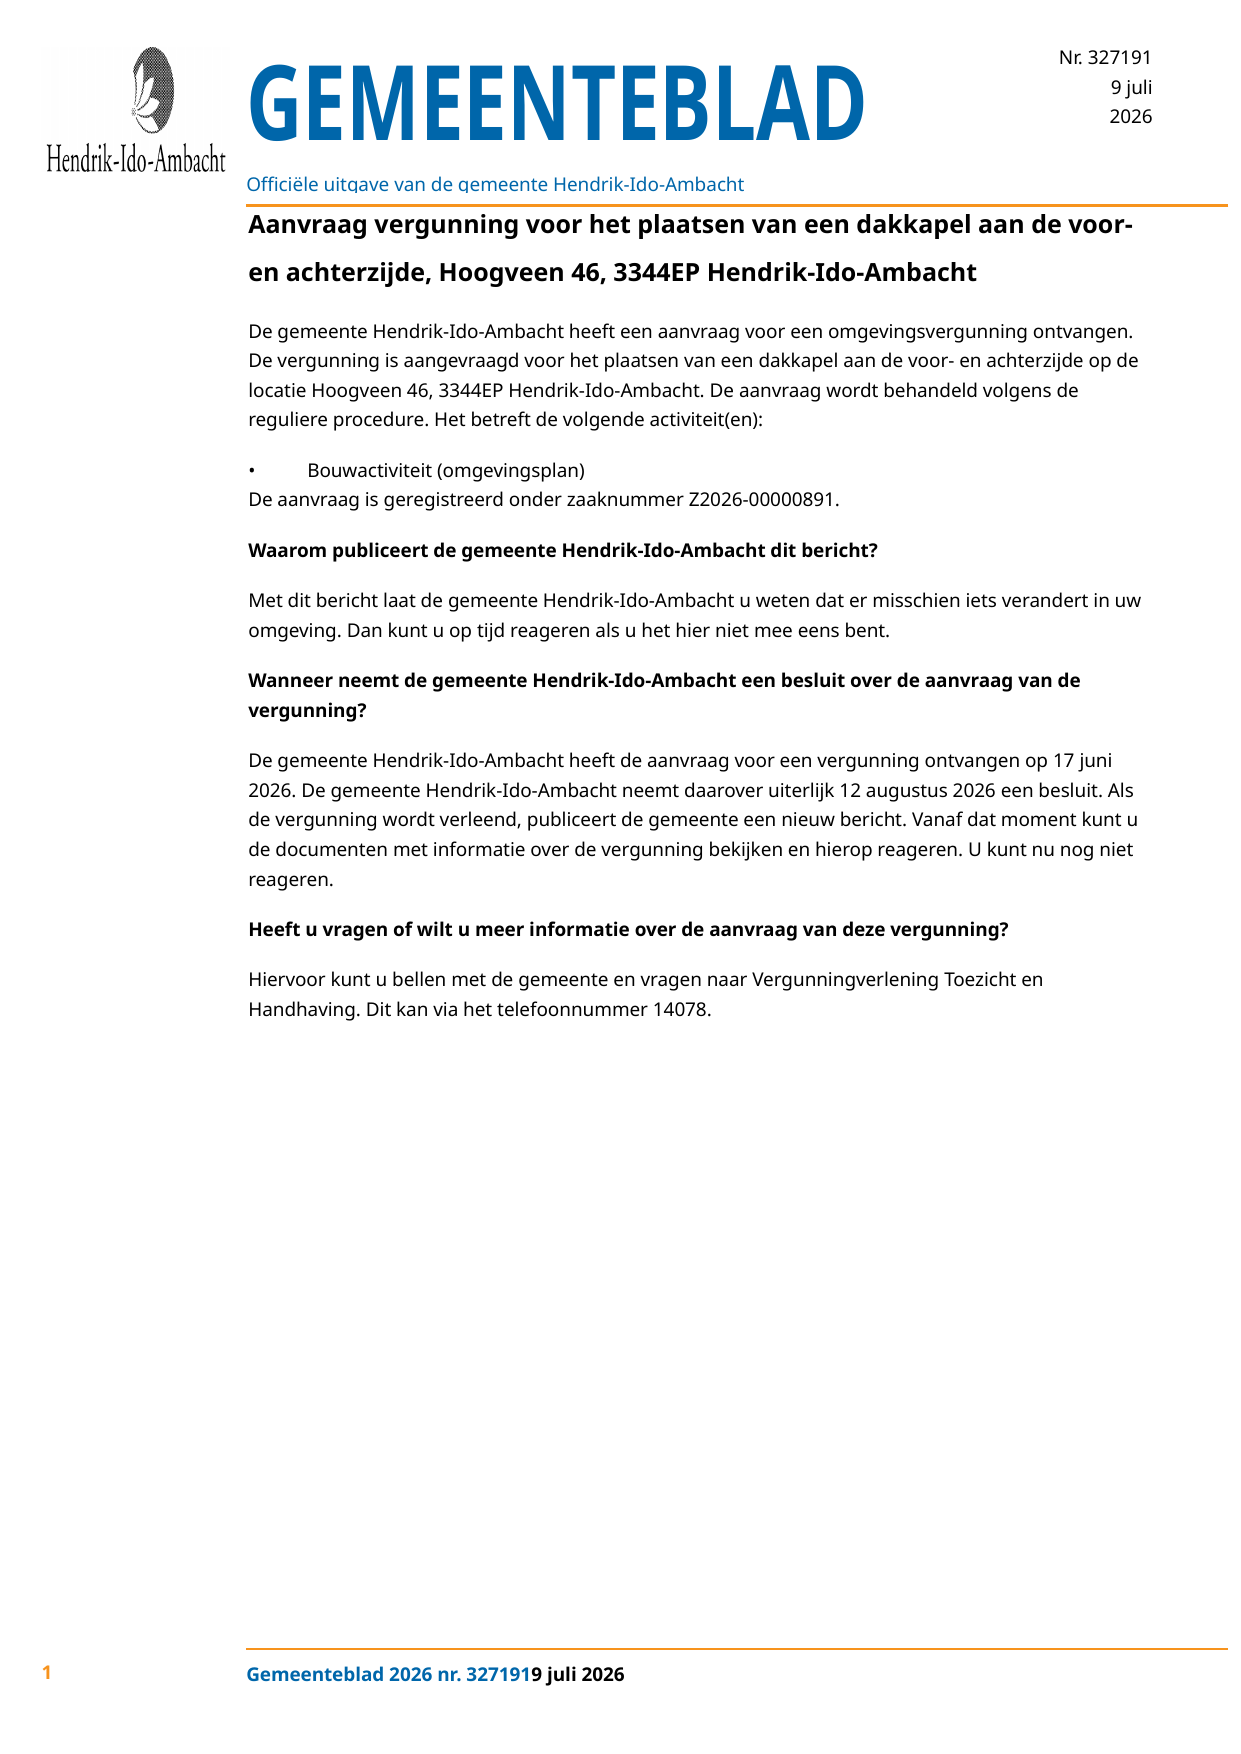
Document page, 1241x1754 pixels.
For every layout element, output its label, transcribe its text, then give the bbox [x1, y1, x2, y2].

text De aanvraag is geregistreerd onder zaaknummer Z2026-00000891. [248, 487, 1152, 512]
text Heeft u vragen of wilt u meer informatie over de aanvraag van deze vergunning? [248, 916, 1152, 942]
text De gemeente Hendrik-Ido-Ambacht heeft de aanvraag voor een vergunning ontvangen op 17 juni 2026. De gemeente Hendrik-Ido-Ambacht neemt daarover uiterlijk 12 augustus 2026 een besluit. Als de vergunning wordt verleend, publiceert de gemeente een nieuw bericht. Vanaf dat moment kunt u de documenten met informatie over de vergunning bekijken en hierop reageren. U kunt nu nog niet reageren. [248, 747, 1152, 892]
text Wanneer neemt de gemeente Hendrik-Ido-Ambacht een besluit over de aanvraag van de vergunning? [248, 667, 1152, 723]
picture [41, 47, 231, 172]
text Hiervoor kunt u bellen met de gemeente en vragen naar Vergunningverlening Toezicht en Handhaving. Dit kan via het telefoonnummer 14078. [248, 967, 1152, 1022]
text Aanvraag vergunning voor het plaatsen van een dakkapel aan de voor- en achterzijde, Hoogveen 46, 3344EP Hendrik-Ido-Ambacht [248, 207, 1152, 288]
text Waarom publiceert de gemeente Hendrik-Ido-Ambacht dit bericht? [248, 537, 1152, 563]
list Bouwactiviteit (omgevingsplan) [248, 457, 1152, 483]
text Met dit bericht laat de gemeente Hendrik-Ido-Ambacht u weten dat er misschien iets verandert in uw omgeving. Dan kunt u op tijd reageren als u het hier niet mee eens bent. [248, 587, 1152, 643]
text De gemeente Hendrik-Ido-Ambacht heeft een aanvraag voor een omgevingsvergunning ontvangen. De vergunning is aangevraagd voor het plaatsen van een dakkapel aan de voor- en achterzijde op de locatie Hoogveen 46, 3344EP Hendrik-Ido-Ambacht. De aanvraag wordt behandeld volgens de reguliere procedure. Het betreft de volgende activiteit(en): [248, 318, 1152, 432]
